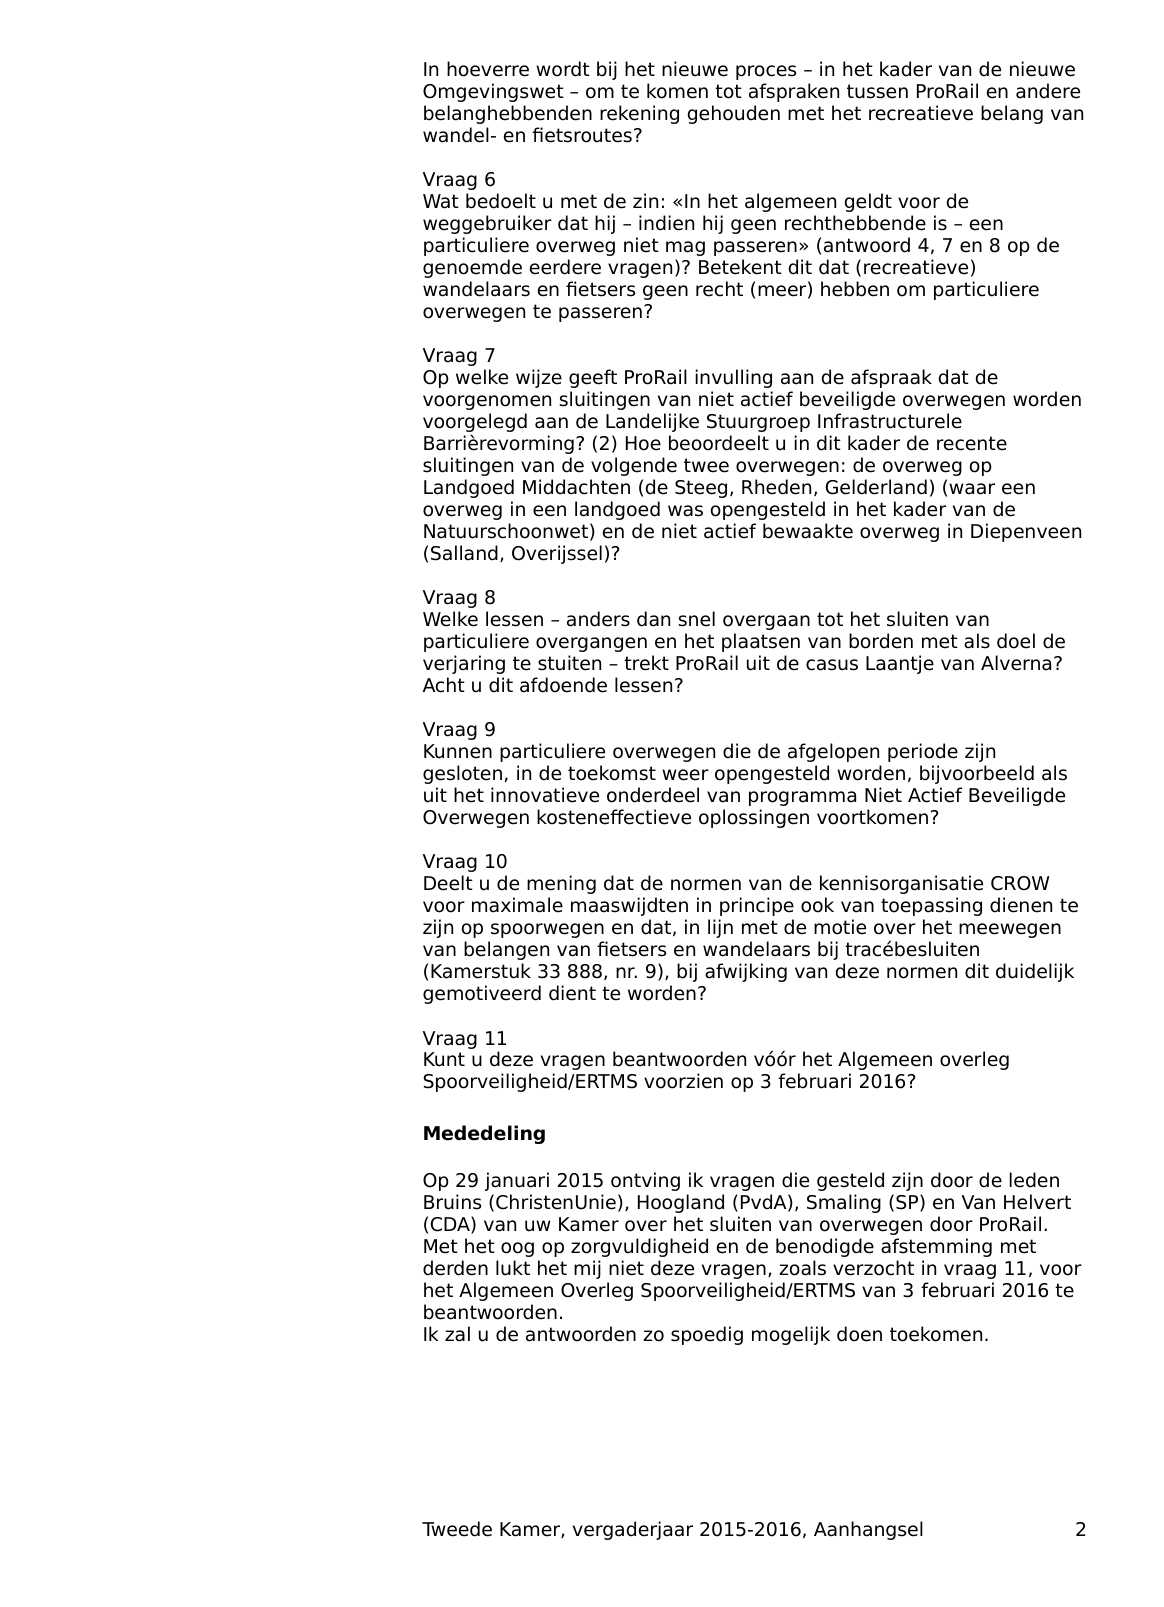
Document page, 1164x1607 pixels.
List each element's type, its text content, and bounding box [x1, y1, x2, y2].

text Op welke wijze geeft ProRail invulling aan de afspraak dat de voorgenomen sluitingen van niet actief beveiligde overwegen worden voorgelegd aan de Landelijke Stuurgroep Infrastructurele Barrièrevorming? (2) Hoe beoordeelt u in dit kader de recente sluitingen van de volgende twee overwegen: de overweg op Landgoed Middachten (de Steeg, Rheden, Gelderland) (waar een overweg in een landgoed was opengesteld in het kader van de Natuurschoonwet) en de niet actief bewaakte overweg in Diepenveen (Salland, Overijssel)? [422, 367, 1087, 565]
text Vraag 8 [422, 587, 1087, 609]
text Kunnen particuliere overwegen die de afgelopen periode zijn gesloten, in de toekomst weer opengesteld worden, bijvoorbeeld als uit het innovatieve onderdeel van programma Niet Actief Beveiligde Overwegen kosteneffectieve oplossingen voortkomen? [422, 741, 1087, 829]
text Vraag 10 [422, 851, 1087, 873]
text Welke lessen – anders dan snel overgaan tot het sluiten van particuliere overgangen en het plaatsen van borden met als doel de verjaring te stuiten – trekt ProRail uit de casus Laantje van Alverna? Acht u dit afdoende lessen? [422, 609, 1087, 697]
text Vraag 11 [422, 1027, 1087, 1049]
text Kunt u deze vragen beantwoorden vóór het Algemeen overleg Spoorveiligheid/ERTMS voorzien op 3 februari 2016? [422, 1049, 1087, 1093]
text Wat bedoelt u met de zin: «In het algemeen geldt voor de weggebruiker dat hij – indien hij geen rechthebbende is – een particuliere overweg niet mag passeren» (antwoord 4, 7 en 8 op de genoemde eerdere vragen)? Betekent dit dat (recreatieve) wandelaars en fietsers geen recht (meer) hebben om particuliere overwegen te passeren? [422, 191, 1087, 323]
text Met het oog op zorgvuldigheid en de benodigde afstemming met derden lukt het mij niet deze vragen, zoals verzocht in vraag 11, voor het Algemeen Overleg Spoorveiligheid/ERTMS van 3 februari 2016 te beantwoorden. [422, 1236, 1087, 1324]
text Op 29 januari 2015 ontving ik vragen die gesteld zijn door de leden Bruins (ChristenUnie), Hoogland (PvdA), Smaling (SP) en Van Helvert (CDA) van uw Kamer over het sluiten van overwegen door ProRail. [422, 1170, 1087, 1236]
text Vraag 7 [422, 345, 1087, 367]
text Vraag 6 [422, 169, 1087, 191]
text In hoeverre wordt bij het nieuwe proces – in het kader van de nieuwe Omgevingswet – om te komen tot afspraken tussen ProRail en andere belanghebbenden rekening gehouden met het recreatieve belang van wandel- en fietsroutes? [422, 59, 1087, 147]
text Vraag 9 [422, 719, 1087, 741]
text Deelt u de mening dat de normen van de kennisorganisatie CROW voor maximale maaswijdten in principe ook van toepassing dienen te zijn op spoorwegen en dat, in lijn met de motie over het meewegen van belangen van fietsers en wandelaars bij tracébesluiten (Kamerstuk 33 888, nr. 9), bij afwijking van deze normen dit duidelijk gemotiveerd dient te worden? [422, 873, 1087, 1005]
text Ik zal u de antwoorden zo spoedig mogelijk doen toekomen. [422, 1324, 1087, 1346]
subtitle Mededeling [422, 1123, 1087, 1145]
